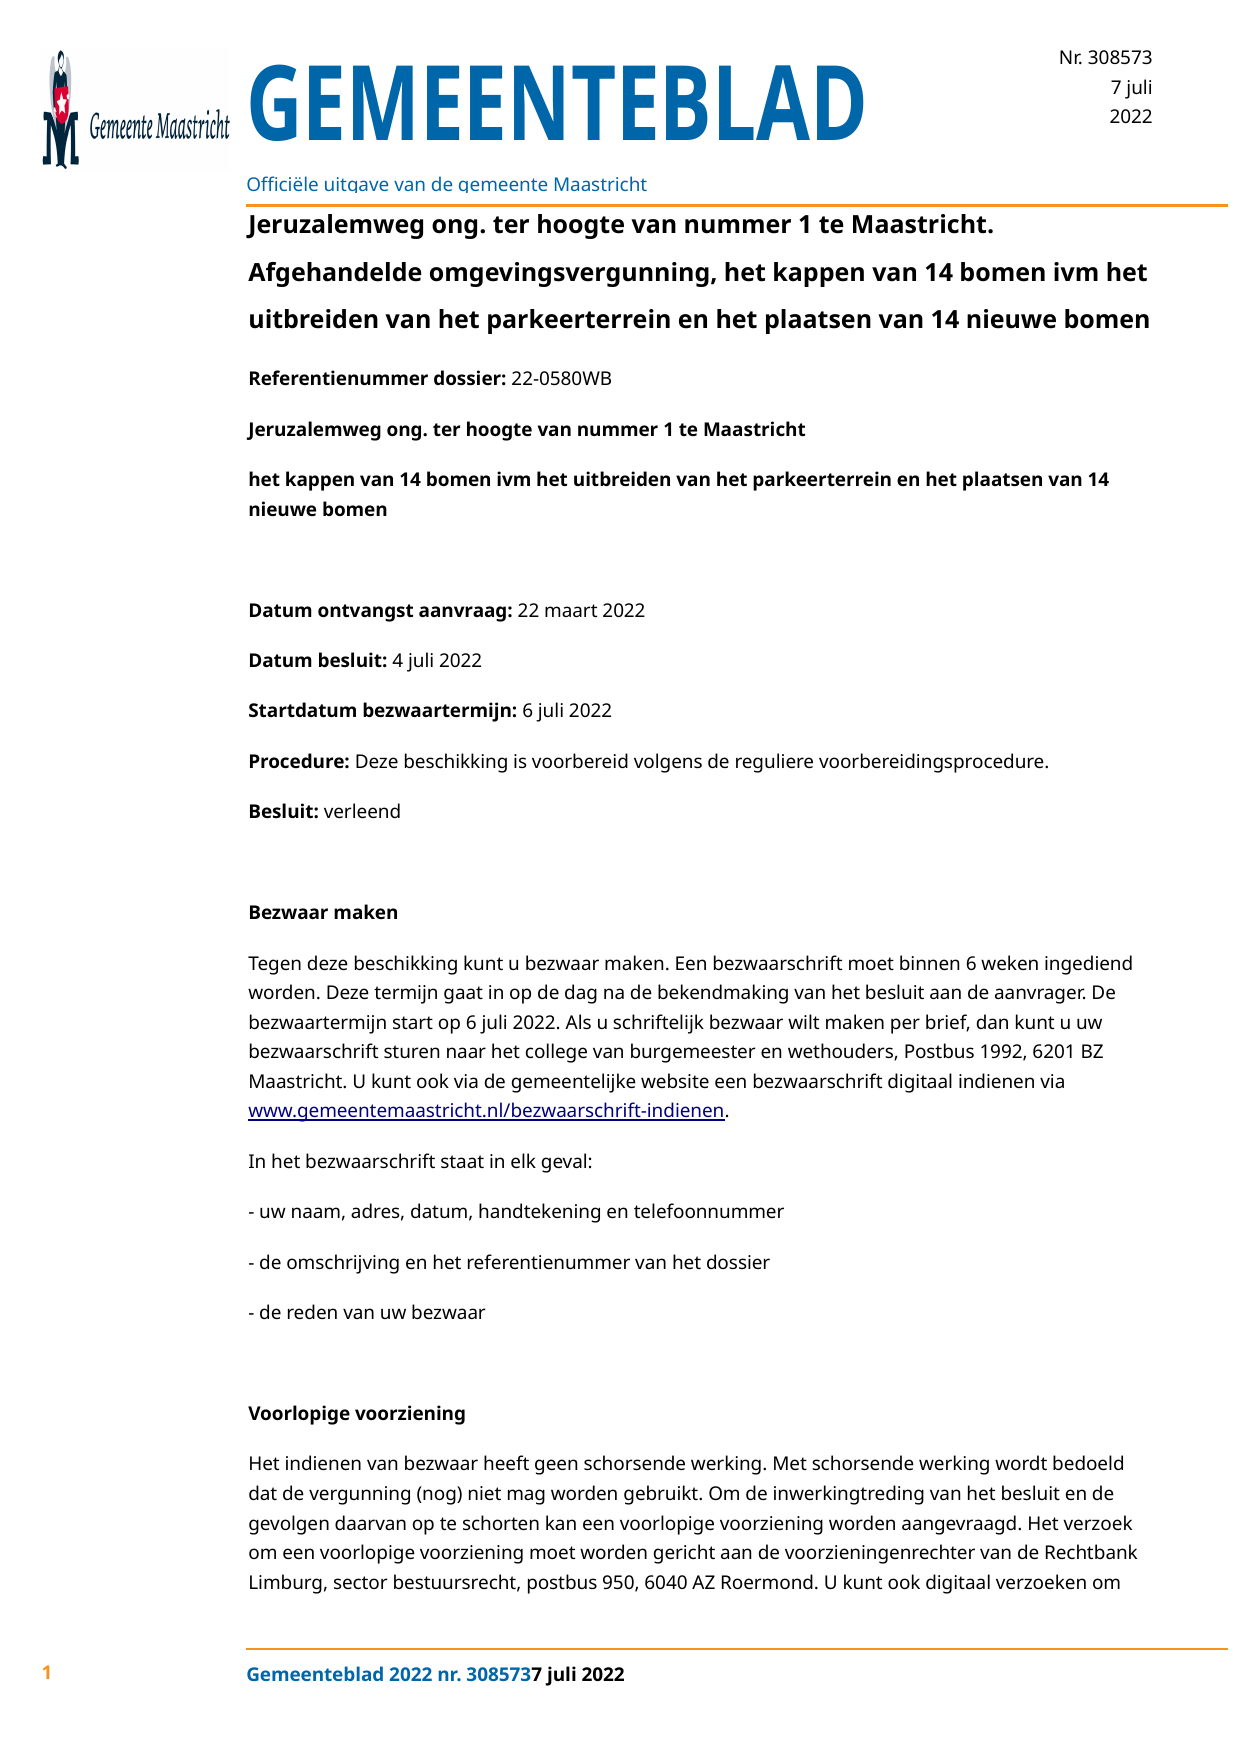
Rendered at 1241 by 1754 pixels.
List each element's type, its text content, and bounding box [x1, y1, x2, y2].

text Tegen deze beschikking kunt u bezwaar maken. Een bezwaarschrift moet binnen 6 weken ingediend worden. Deze termijn gaat in op de dag na de bekendmaking van het besluit aan de aanvrager. De bezwaartermijn start op 6 juli 2022. Als u schriftelijk bezwaar wilt maken per brief, dan kunt u uw bezwaarschrift sturen naar het college van burgemeester en wethouders, Postbus 1992, 6201 BZ Maastricht. U kunt ook via de gemeentelijke website een bezwaarschrift digitaal indienen via www.gemeentemaastricht.nl/bezwaarschrift-indienen. [248, 950, 1152, 1123]
text Datum ontvangst aanvraag: 22 maart 2022 [248, 597, 1152, 622]
text Referentienummer dossier: 22-0580WB [248, 366, 1152, 391]
text - de reden van uw bezwaar [248, 1299, 1152, 1325]
text - de omschrijving en het referentienummer van het dossier [248, 1249, 1152, 1274]
text Bezwaar maken [248, 899, 1152, 925]
text Besluit: verleend [248, 798, 1152, 824]
text Startdatum bezwaartermijn: 6 juli 2022 [248, 698, 1152, 723]
text Jeruzalemweg ong. ter hoogte van nummer 1 te Maastricht [248, 416, 1152, 442]
text Het indienen van bezwaar heeft geen schorsende werking. Met schorsende werking wordt bedoeld dat de vergunning (nog) niet mag worden gebruikt. Om de inwerkingtreding van het besluit en de gevolgen daarvan op te schorten kan een voorlopige voorziening worden aangevraagd. Het verzoek om een voorlopige voorziening moet worden gericht aan de voorzieningenrechter van de Rechtbank Limburg, sector bestuursrecht, postbus 950, 6040 AZ Roermond. U kunt ook digitaal verzoeken om [248, 1451, 1152, 1594]
text Jeruzalemweg ong. ter hoogte van nummer 1 te Maastricht. Afgehandelde omgevingsvergunning, het kappen van 14 bomen ivm het uitbreiden van het parkeerterrein en het plaatsen van 14 nieuwe bomen [248, 207, 1152, 336]
text Procedure: Deze beschikking is voorbereid volgens de reguliere voorbereidingsprocedure. [248, 748, 1152, 774]
text Datum besluit: 4 juli 2022 [248, 647, 1152, 673]
text In het bezwaarschrift staat in elk geval: [248, 1148, 1152, 1174]
text - uw naam, adres, datum, handtekening en telefoonnummer [248, 1198, 1152, 1224]
text Voorlopige voorziening [248, 1400, 1152, 1426]
text het kappen van 14 bomen ivm het uitbreiden van het parkeerterrein en het plaatsen van 14 nieuwe bomen [248, 466, 1152, 522]
picture [41, 47, 231, 172]
